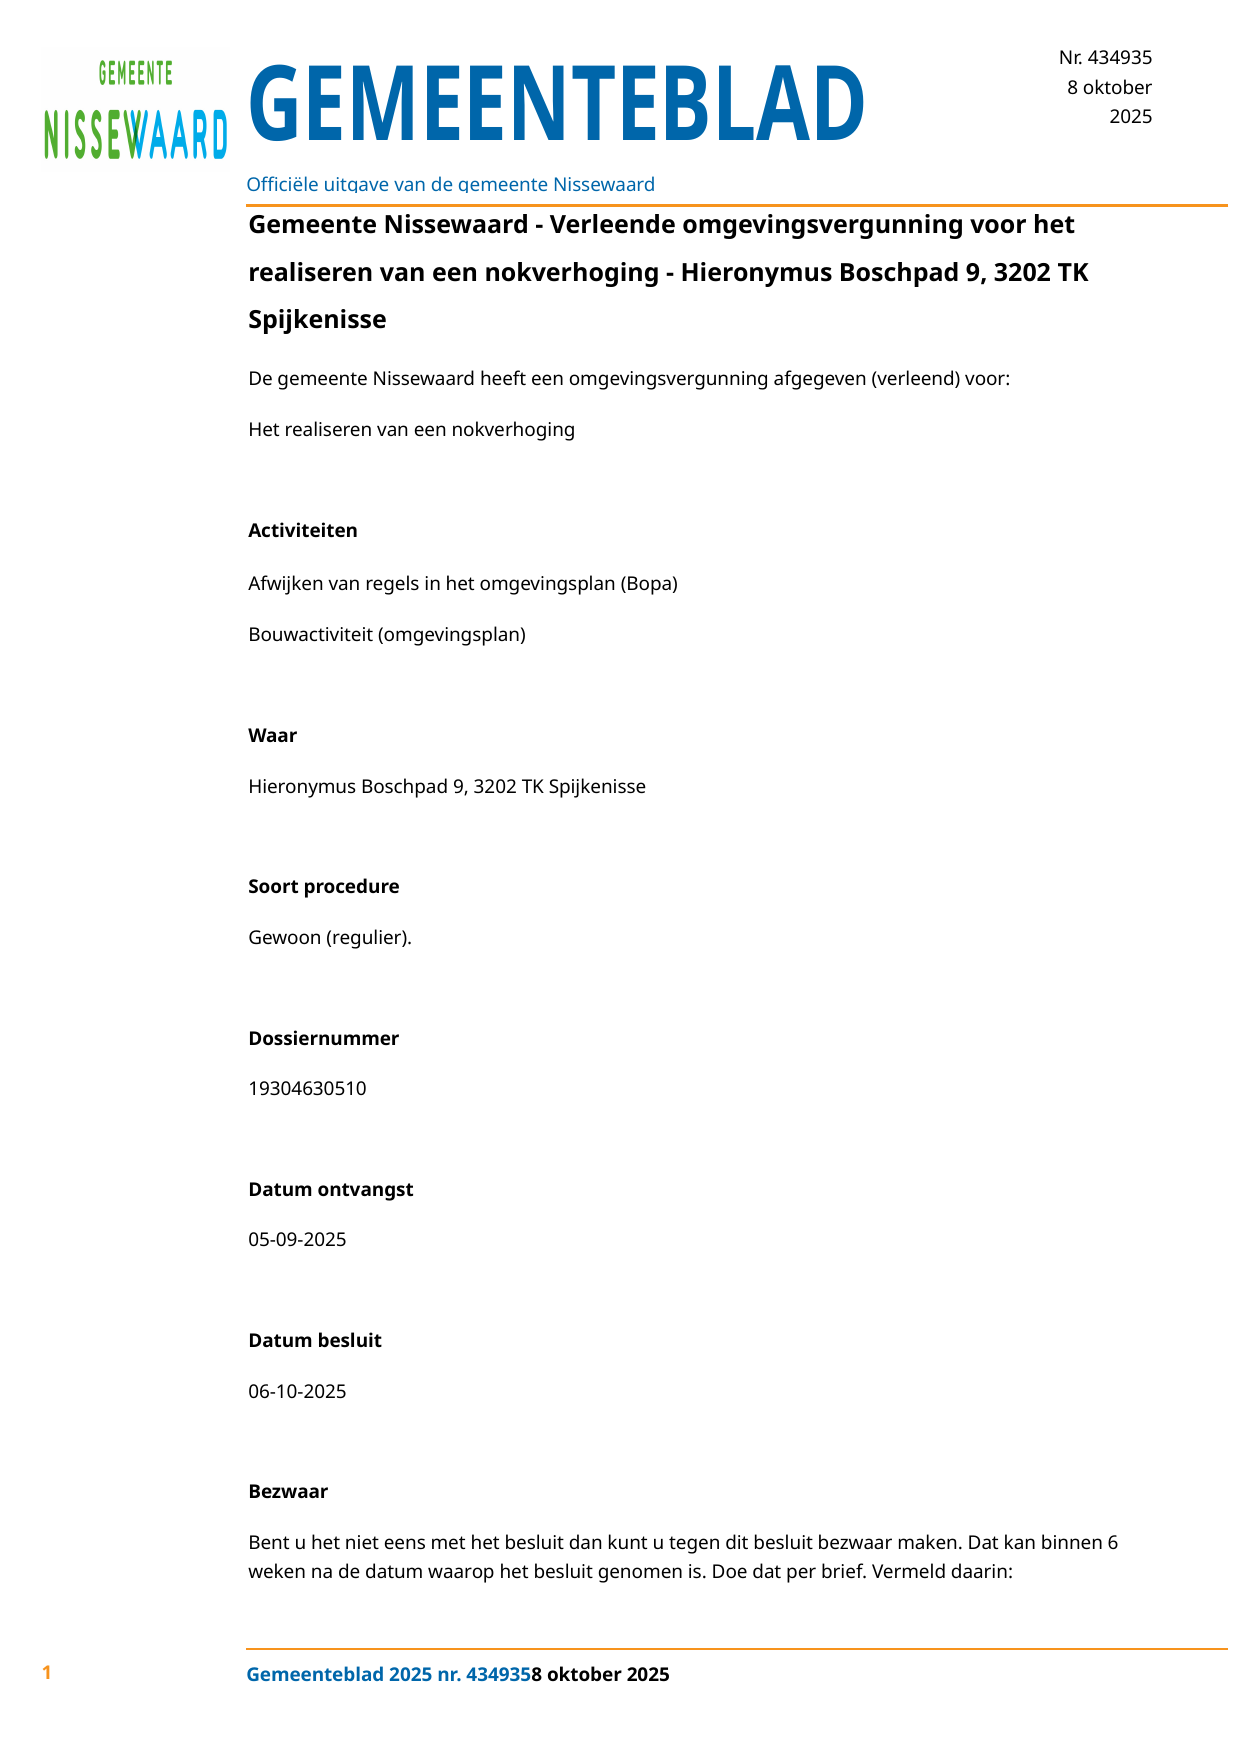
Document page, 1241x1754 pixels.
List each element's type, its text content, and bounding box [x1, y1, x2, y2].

text Activiteiten [248, 517, 1152, 542]
text Bezwaar [248, 1479, 1152, 1504]
text Bent u het niet eens met het besluit dan kunt u tegen dit besluit bezwaar maken. Dat kan binnen 6 weken na de datum waarop het besluit genomen is. Doe dat per brief. Vermeld daarin: [248, 1529, 1152, 1584]
text Bouwactiviteit (omgevingsplan) [248, 622, 1152, 647]
text 05-09-2025 [248, 1227, 1152, 1252]
text Hieronymus Boschpad 9, 3202 TK Spijkenisse [248, 773, 1152, 798]
text 06-10-2025 [248, 1378, 1152, 1403]
text Soort procedure [248, 874, 1152, 899]
text 19304630510 [248, 1075, 1152, 1101]
text Gewoon (regulier). [248, 924, 1152, 950]
text Het realiseren van een nokverhoging [248, 416, 1152, 442]
text Waar [248, 722, 1152, 748]
text Dossiernummer [248, 1025, 1152, 1051]
text De gemeente Nissewaard heeft een omgevingsvergunning afgegeven (verleend) voor: [248, 366, 1152, 391]
text Afwijken van regels in het omgevingsplan (Bopa)﻿ [248, 567, 1152, 596]
text Gemeente Nissewaard - Verleende omgevingsvergunning voor het realiseren van een nokverhoging - Hieronymus Boschpad 9, 3202 TK Spijkenisse [248, 207, 1152, 336]
text Datum ontvangst [248, 1176, 1152, 1202]
picture [41, 47, 231, 172]
text Datum besluit [248, 1327, 1152, 1353]
